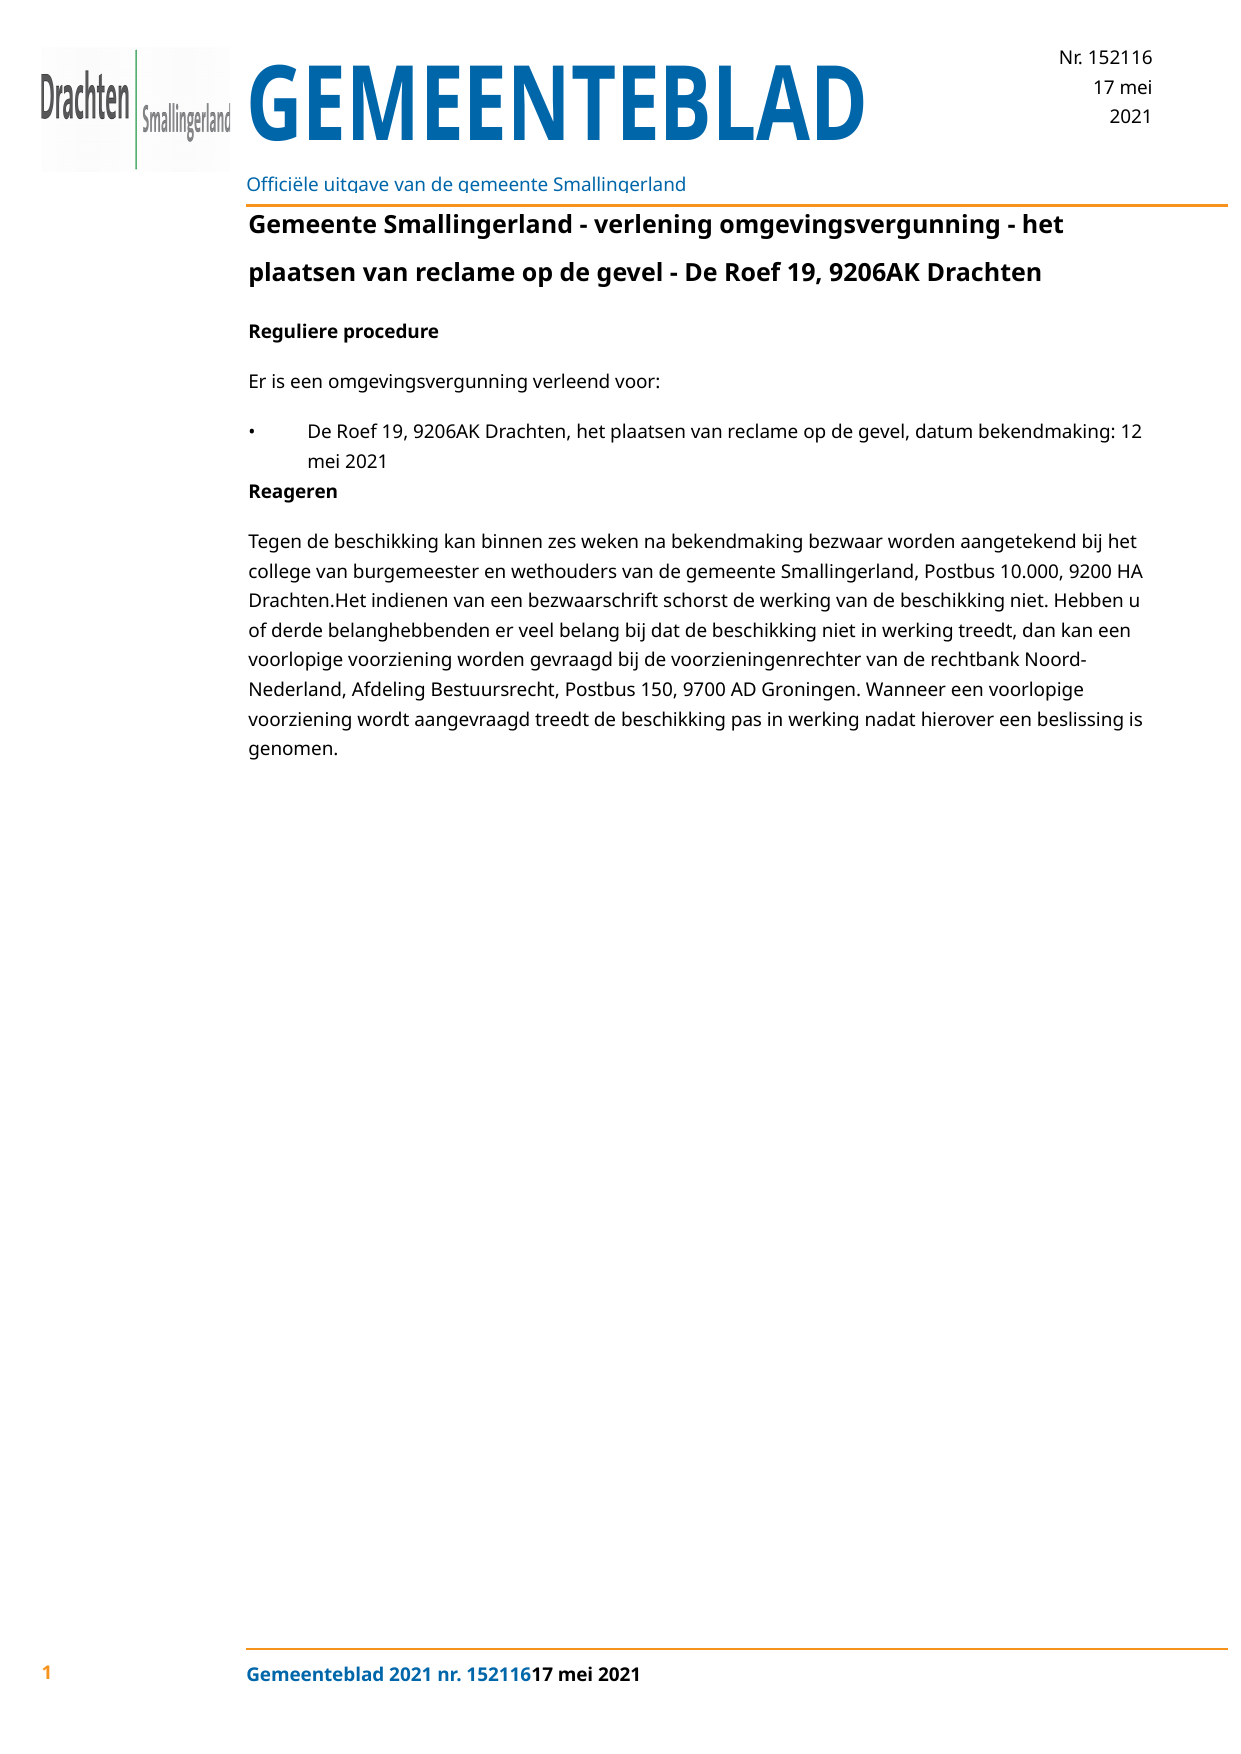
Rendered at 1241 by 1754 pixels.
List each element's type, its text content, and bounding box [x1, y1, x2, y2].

picture [41, 47, 231, 172]
text Reguliere procedure [248, 318, 1152, 344]
text Tegen de beschikking kan binnen zes weken na bekendmaking bezwaar worden aangetekend bij het college van burgemeester en wethouders van de gemeente Smallingerland, Postbus 10.000, 9200 HA Drachten.Het indienen van een bezwaarschrift schorst de werking van de beschikking niet. Hebben u of derde belanghebbenden er veel belang bij dat de beschikking niet in werking treedt, dan kan een voorlopige voorziening worden gevraagd bij de voorzieningenrechter van de rechtbank Noord-Nederland, Afdeling Bestuursrecht, Postbus 150, 9700 AD Groningen. Wanneer een voorlopige voorziening wordt aangevraagd treedt de beschikking pas in werking nadat hierover een beslissing is genomen. [248, 528, 1152, 761]
text Reageren [248, 478, 1152, 504]
text Er is een omgevingsvergunning verleend voor: [248, 368, 1152, 394]
list De Roef 19, 9206AK Drachten, het plaatsen van reclame op de gevel, datum bekendmaking: 12 mei 2021 [248, 419, 1152, 474]
text Gemeente Smallingerland - verlening omgevingsvergunning - het plaatsen van reclame op de gevel - De Roef 19, 9206AK Drachten [248, 207, 1152, 288]
